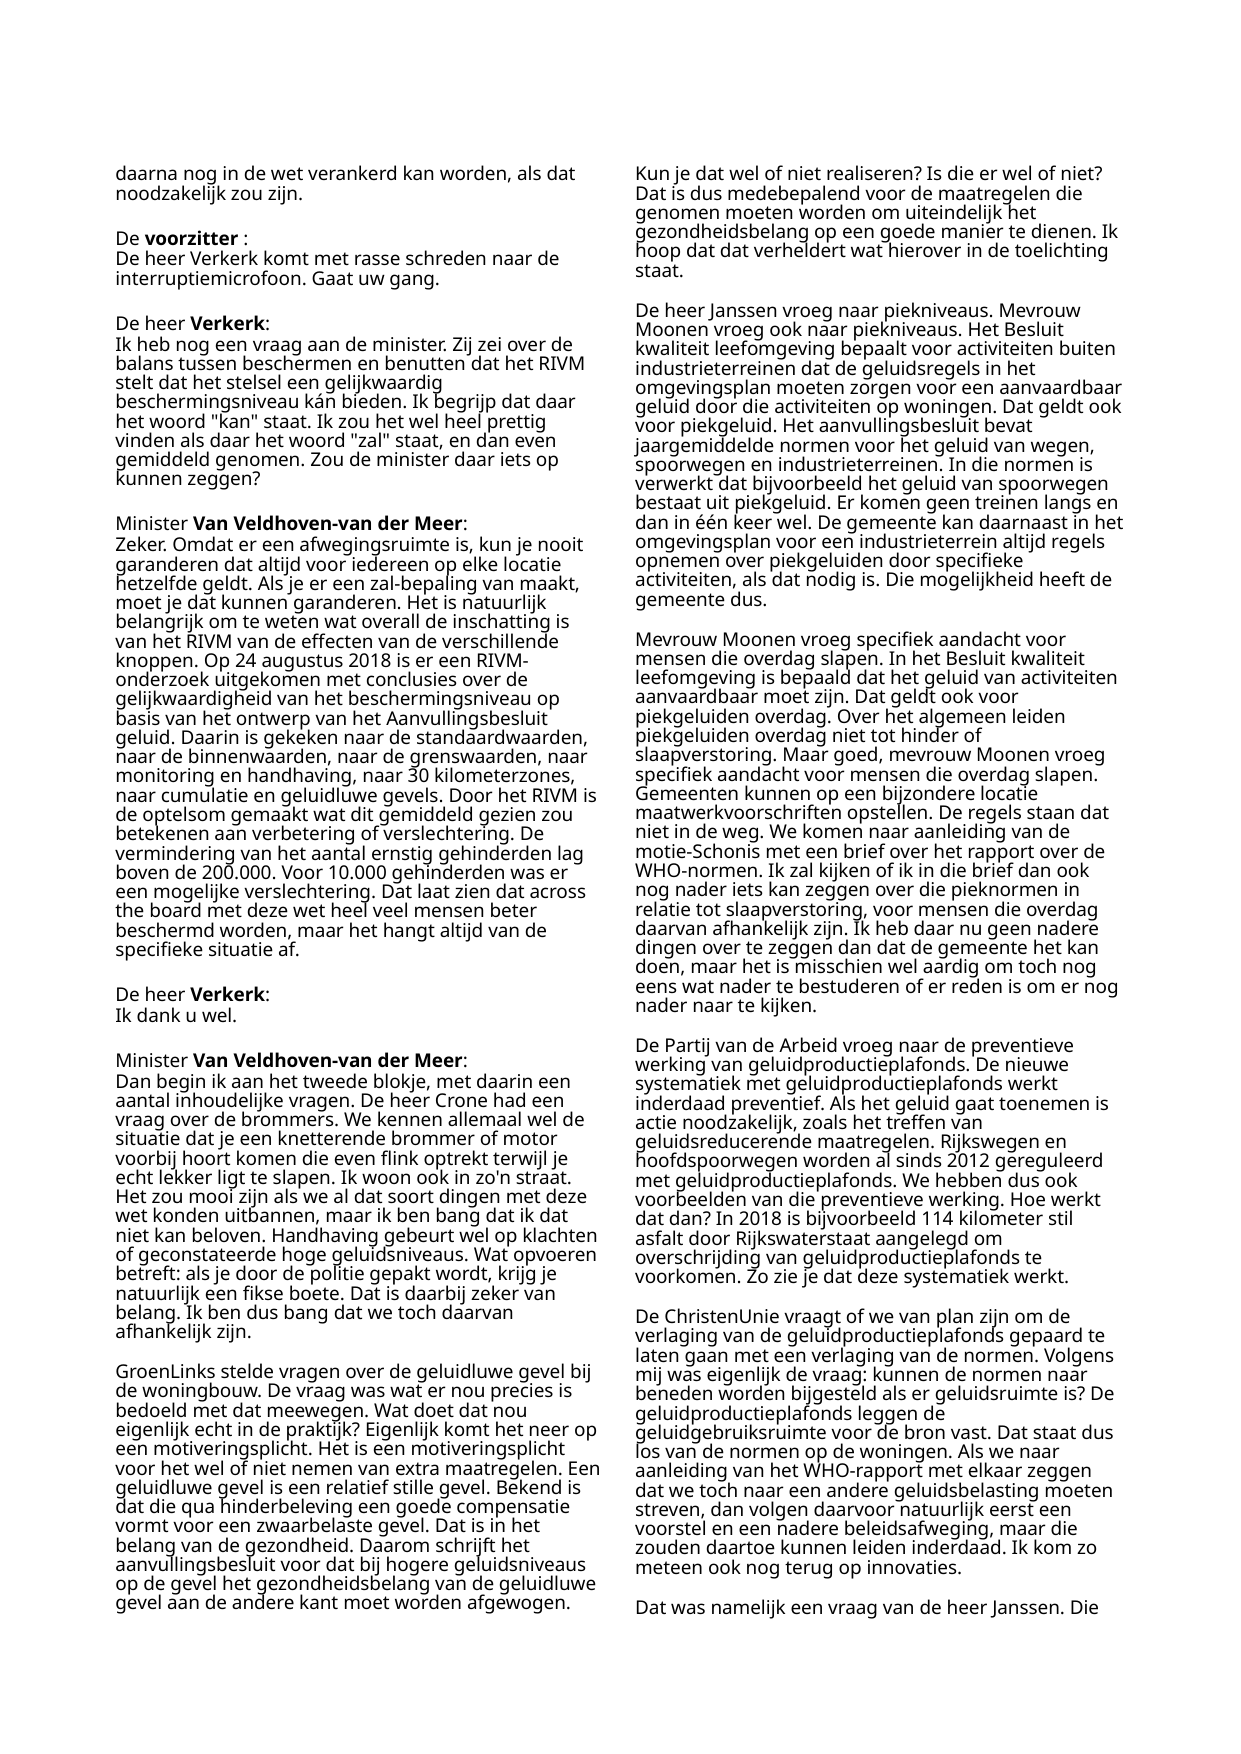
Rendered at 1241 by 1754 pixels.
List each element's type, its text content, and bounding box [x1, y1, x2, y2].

text Kun je dat wel of niet realiseren? Is die er wel of niet? Dat is dus medebepalend voor de maatregelen die genomen moeten worden om uiteindelijk het gezondheidsbelang op een goede manier te dienen. Ik hoop dat dat verheldert wat hierover in de toelichting staat. [635, 165, 1125, 281]
text Dan begin ik aan het tweede blokje, met daarin een aantal inhoudelijke vragen. De heer Crone had een vraag over de brommers. We kennen allemaal wel de situatie dat je een knetterende brommer of motor voorbij hoort komen die even flink optrekt terwijl je echt lekker ligt te slapen. Ik woon ook in zo'n straat. Het zou mooi zijn als we al dat soort dingen met deze wet konden uitbannen, maar ik ben bang dat ik dat niet kan beloven. Handhaving gebeurt wel op klachten of geconstateerde hoge geluidsniveaus. Wat opvoeren betreft: als je door de politie gepakt wordt, krijg je natuurlijk een fikse boete. Dat is daarbij zeker van belang. Ik ben dus bang dat we toch daarvan afhankelijk zijn. [115, 1073, 605, 1342]
text De heer Verkerk: [115, 310, 605, 336]
text Minister Van Veldhoven-van der Meer: [115, 1047, 605, 1073]
text GroenLinks stelde vragen over de geluidluwe gevel bij de woningbouw. De vraag was wat er nou precies is bedoeld met dat meewegen. Wat doet dat nou eigenlijk echt in de praktijk? Eigenlijk komt het neer op een motiveringsplicht. Het is een motiveringsplicht voor het wel of niet nemen van extra maatregelen. Een geluidluwe gevel is een relatief stille gevel. Bekend is dat die qua hinderbeleving een goede compensatie vormt voor een zwaarbelaste gevel. Dat is in het belang van de gezondheid. Daarom schrijft het aanvullingsbesluit voor dat bij hogere geluidsniveaus op de gevel het gezondheidsbelang van de geluidluwe gevel aan de andere kant moet worden afgewogen. [115, 1363, 605, 1614]
text Ik heb nog een vraag aan de minister. Zij zei over de balans tussen beschermen en benutten dat het RIVM stelt dat het stelsel een gelijkwaardig beschermingsniveau kán bieden. Ik begrijp dat daar het woord "kan" staat. Ik zou het wel heel prettig vinden als daar het woord "zal" staat, en dan even gemiddeld genomen. Zou de minister daar iets op kunnen zeggen? [115, 336, 605, 490]
text De heer Verkerk komt met rasse schreden naar de interruptiemicrofoon. Gaat uw gang. [115, 250, 605, 289]
text Zeker. Omdat er een afwegingsruimte is, kun je nooit garanderen dat altijd voor iedereen op elke locatie hetzelfde geldt. Als je er een zal-bepaling van maakt, moet je dat kunnen garanderen. Het is natuurlijk belangrijk om te weten wat overall de inschatting is van het RIVM van de effecten van de verschillende knoppen. Op 24 augustus 2018 is er een RIVM-onderzoek uitgekomen met conclusies over de gelijkwaardigheid van het beschermingsniveau op basis van het ontwerp van het Aanvullingsbesluit geluid. Daarin is gekeken naar de standaardwaarden, naar de binnenwaarden, naar de grenswaarden, naar monitoring en handhaving, naar 30 kilometerzones, naar cumulatie en geluidluwe gevels. Door het RIVM is de optelsom gemaakt wat dit gemiddeld gezien zou betekenen aan verbetering of verslechtering. De vermindering van het aantal ernstig gehinderden lag boven de 200.000. Voor 10.000 gehinderden was er een mogelijke verslechtering. Dat laat zien dat across the board met deze wet heel veel mensen beter beschermd worden, maar het hangt altijd van de specifieke situatie af. [115, 536, 605, 960]
text De ChristenUnie vraagt of we van plan zijn om de verlaging van de geluidproductieplafonds gepaard te laten gaan met een verlaging van de normen. Volgens mij was eigenlijk de vraag: kunnen de normen naar beneden worden bijgesteld als er geluidsruimte is? De geluidproductieplafonds leggen de geluidgebruiksruimte voor de bron vast. Dat staat dus los van de normen op de woningen. Als we naar aanleiding van het WHO-rapport met elkaar zeggen dat we toch naar een andere geluidsbelasting moeten streven, dan volgen daarvoor natuurlijk eerst een voorstel en een nadere beleidsafweging, maar die zouden daartoe kunnen leiden inderdaad. Ik kom zo meteen ook nog terug op innovaties. [635, 1308, 1125, 1578]
text Ik dank u wel. [115, 1007, 605, 1026]
text De voorzitter : [115, 225, 605, 250]
text Mevrouw Moonen vroeg specifiek aandacht voor mensen die overdag slapen. In het Besluit kwaliteit leefomgeving is bepaald dat het geluid van activiteiten aanvaardbaar moet zijn. Dat geldt ook voor piekgeluiden overdag. Over het algemeen leiden piekgeluiden overdag niet tot hinder of slaapverstoring. Maar goed, mevrouw Moonen vroeg specifiek aandacht voor mensen die overdag slapen. Gemeenten kunnen op een bijzondere locatie maatwerkvoorschriften opstellen. De regels staan dat niet in de weg. We komen naar aanleiding van de motie-Schonis met een brief over het rapport over de WHO-normen. Ik zal kijken of ik in die brief dan ook nog nader iets kan zeggen over die pieknormen in relatie tot slaapverstoring, voor mensen die overdag daarvan afhankelijk zijn. Ik heb daar nu geen nadere dingen over te zeggen dan dat de gemeente het kan doen, maar het is misschien wel aardig om toch nog eens wat nader te bestuderen of er reden is om er nog nader naar te kijken. [635, 631, 1125, 1016]
text De heer Verkerk: [115, 981, 605, 1007]
text De heer Janssen vroeg naar piekniveaus. Mevrouw Moonen vroeg ook naar piekniveaus. Het Besluit kwaliteit leefomgeving bepaalt voor activiteiten buiten industrieterreinen dat de geluidsregels in het omgevingsplan moeten zorgen voor een aanvaardbaar geluid door die activiteiten op woningen. Dat geldt ook voor piekgeluid. Het aanvullingsbesluit bevat jaargemiddelde normen voor het geluid van wegen, spoorwegen en industrieterreinen. In die normen is verwerkt dat bijvoorbeeld het geluid van spoorwegen bestaat uit piekgeluid. Er komen geen treinen langs en dan in één keer wel. De gemeente kan daarnaast in het omgevingsplan voor een industrieterrein altijd regels opnemen over piekgeluiden door specifieke activiteiten, als dat nodig is. Die mogelijkheid heeft de gemeente dus. [635, 302, 1125, 610]
text Dat was namelijk een vraag van de heer Janssen. Die [635, 1599, 1125, 1618]
text Minister Van Veldhoven-van der Meer: [115, 511, 605, 536]
text De Partij van de Arbeid vroeg naar de preventieve werking van geluidproductieplafonds. De nieuwe systematiek met geluidproductieplafonds werkt inderdaad preventief. Als het geluid gaat toenemen is actie noodzakelijk, zoals het treffen van geluidsreducerende maatregelen. Rijkswegen en hoofdspoorwegen worden al sinds 2012 gereguleerd met geluidproductieplafonds. We hebben dus ook voorbeelden van die preventieve werking. Hoe werkt dat dan? In 2018 is bijvoorbeeld 114 kilometer stil asfalt door Rijkswaterstaat aangelegd om overschrijding van geluidproductieplafonds te voorkomen. Zo zie je dat deze systematiek werkt. [635, 1037, 1125, 1287]
text daarna nog in de wet verankerd kan worden, als dat noodzakelijk zou zijn. [115, 165, 605, 204]
